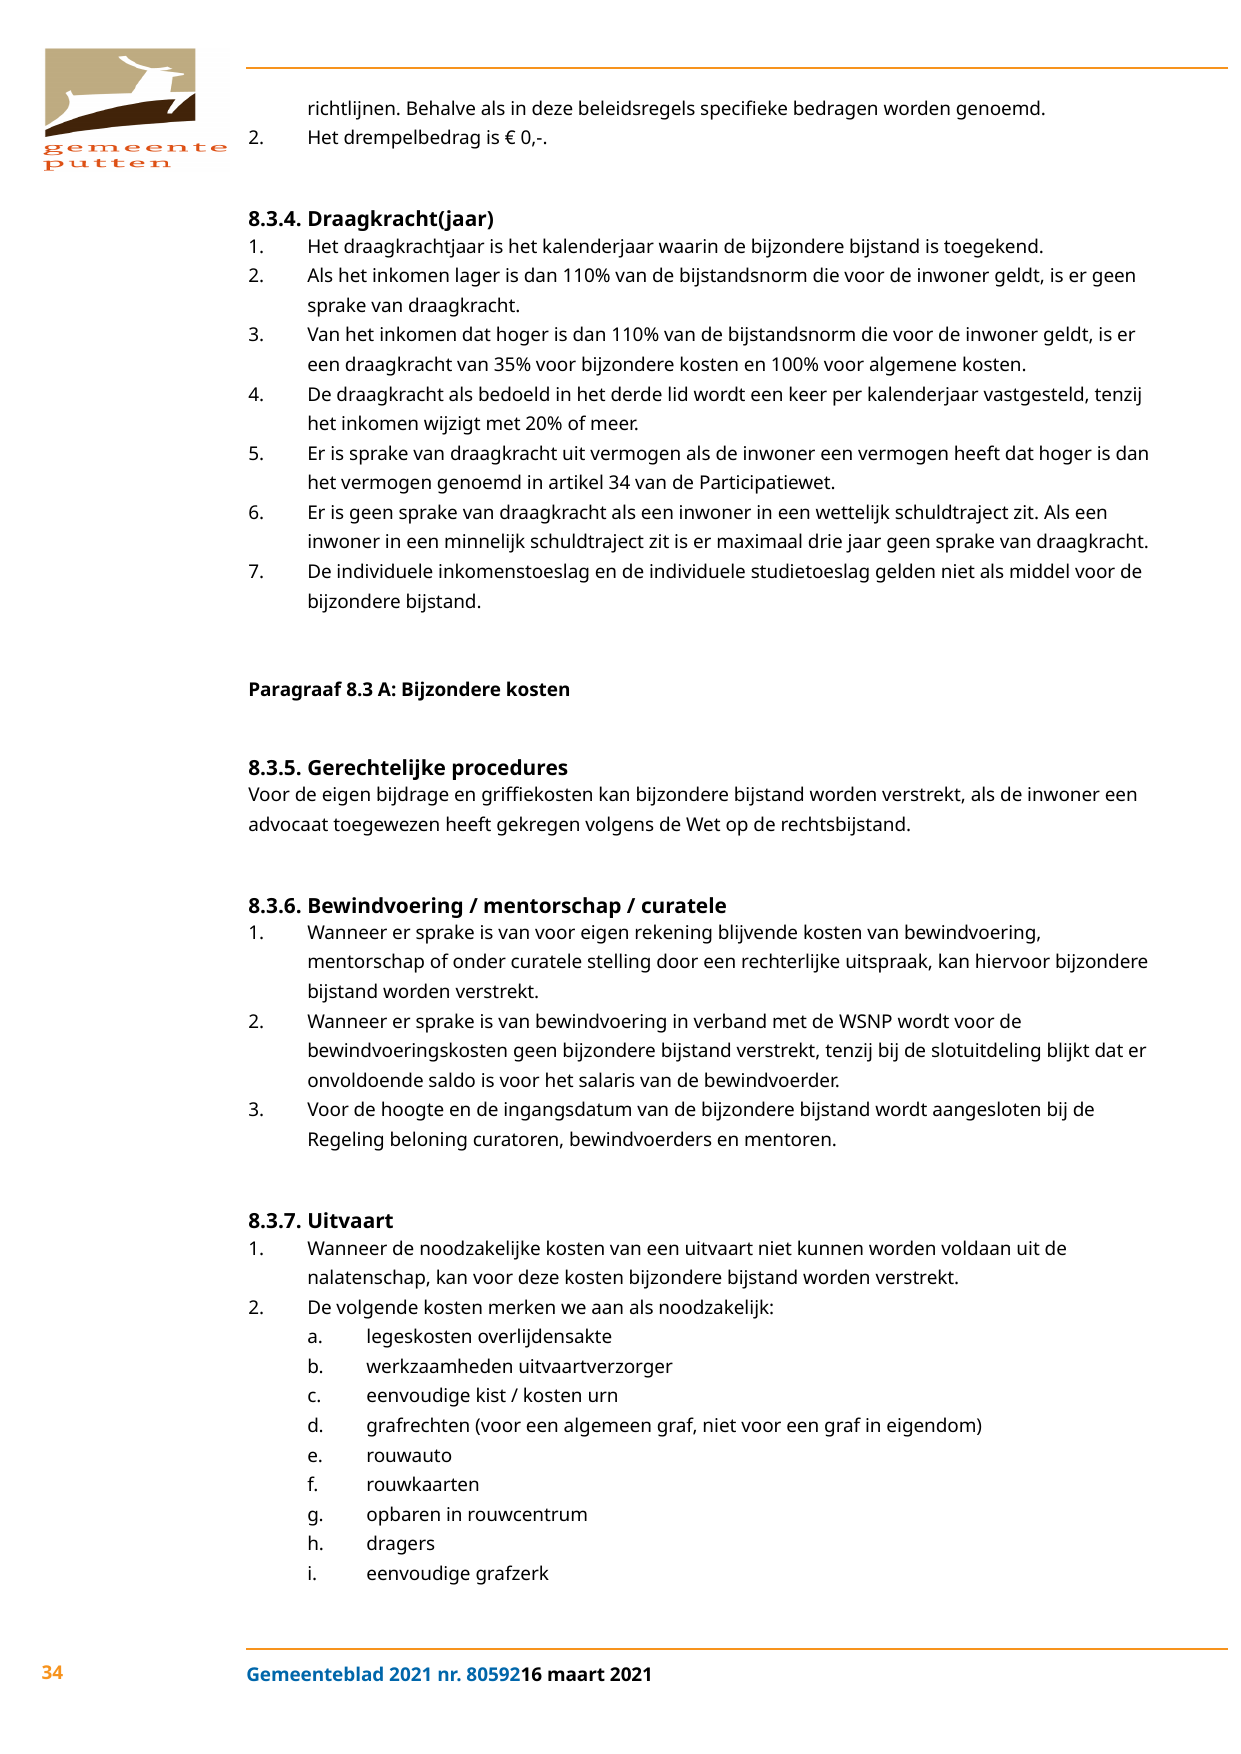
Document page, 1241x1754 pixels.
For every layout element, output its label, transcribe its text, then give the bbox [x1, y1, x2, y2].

list Voor de hoogte en de ingangsdatum van de bijzondere bijstand wordt aangesloten bij de Regeling beloning curatoren, bewindvoerders en mentoren. [248, 1097, 1152, 1152]
text 8.3.6. Bewindvoering / mentorschap / curatele [248, 891, 1152, 919]
list Wanneer er sprake is van bewindvoering in verband met de WSNP wordt voor de bewindvoeringskosten geen bijzondere bijstand verstrekt, tenzij bij de slotuitdeling blijkt dat er onvoldoende saldo is voor het salaris van de bewindvoerder. [248, 1008, 1152, 1093]
list opbaren in rouwcentrum [307, 1501, 1152, 1527]
list werkzaamheden uitvaartverzorger [307, 1353, 1152, 1379]
list Wanneer er sprake is van voor eigen rekening blijvende kosten van bewindvoering, mentorschap of onder curatele stelling door een rechterlijke uitspraak, kan hiervoor bijzondere bijstand worden verstrekt. [248, 919, 1152, 1004]
list De volgende kosten merken we aan als noodzakelijk: [248, 1294, 1152, 1319]
text Paragraaf 8.3 A: Bijzondere kosten [248, 677, 1152, 702]
list dragers [307, 1531, 1152, 1556]
list De individuele inkomenstoeslag en de individuele studietoeslag gelden niet als middel voor de bijzondere bijstand. [248, 558, 1152, 613]
list richtlijnen. Behalve als in deze beleidsregels specifieke bedragen worden genoemd. [248, 95, 1152, 121]
picture [41, 47, 231, 172]
list rouwkaarten [307, 1471, 1152, 1497]
list De draagkracht als bedoeld in het derde lid wordt een keer per kalenderjaar vastgesteld, tenzij het inkomen wijzigt met 20% of meer. [248, 381, 1152, 436]
list Van het inkomen dat hoger is dan 110% van de bijstandsnorm die voor de inwoner geldt, is er een draagkracht van 35% voor bijzondere kosten en 100% voor algemene kosten. [248, 322, 1152, 377]
text Voor de eigen bijdrage en griffiekosten kan bijzondere bijstand worden verstrekt, als de inwoner een advocaat toegewezen heeft gekregen volgens de Wet op de rechtsbijstand. [248, 781, 1152, 836]
list grafrechten (voor een algemeen graf, niet voor een graf in eigendom) [307, 1412, 1152, 1438]
list Er is sprake van draagkracht uit vermogen als de inwoner een vermogen heeft dat hoger is dan het vermogen genoemd in artikel 34 van de Participatiewet. [248, 440, 1152, 495]
list legeskosten overlijdensakte [307, 1323, 1152, 1349]
list eenvoudige grafzerk [307, 1560, 1152, 1586]
text 8.3.7. Uitvaart [248, 1206, 1152, 1235]
list rouwauto [307, 1442, 1152, 1467]
list Wanneer de noodzakelijke kosten van een uitvaart niet kunnen worden voldaan uit de nalatenschap, kan voor deze kosten bijzondere bijstand worden verstrekt. [248, 1235, 1152, 1290]
text 8.3.5. Gerechtelijke procedures [248, 753, 1152, 781]
list Het drempelbedrag is € 0,-. [248, 124, 1152, 150]
text 8.3.4. Draagkracht(jaar) [248, 204, 1152, 233]
list Het draagkrachtjaar is het kalenderjaar waarin de bijzondere bijstand is toegekend. [248, 233, 1152, 258]
list eenvoudige kist / kosten urn [307, 1383, 1152, 1408]
list Er is geen sprake van draagkracht als een inwoner in een wettelijk schuldtraject zit. Als een inwoner in een minnelijk schuldtraject zit is er maximaal drie jaar geen sprake van draagkracht. [248, 499, 1152, 554]
list Als het inkomen lager is dan 110% van de bijstandsnorm die voor de inwoner geldt, is er geen sprake van draagkracht. [248, 262, 1152, 318]
